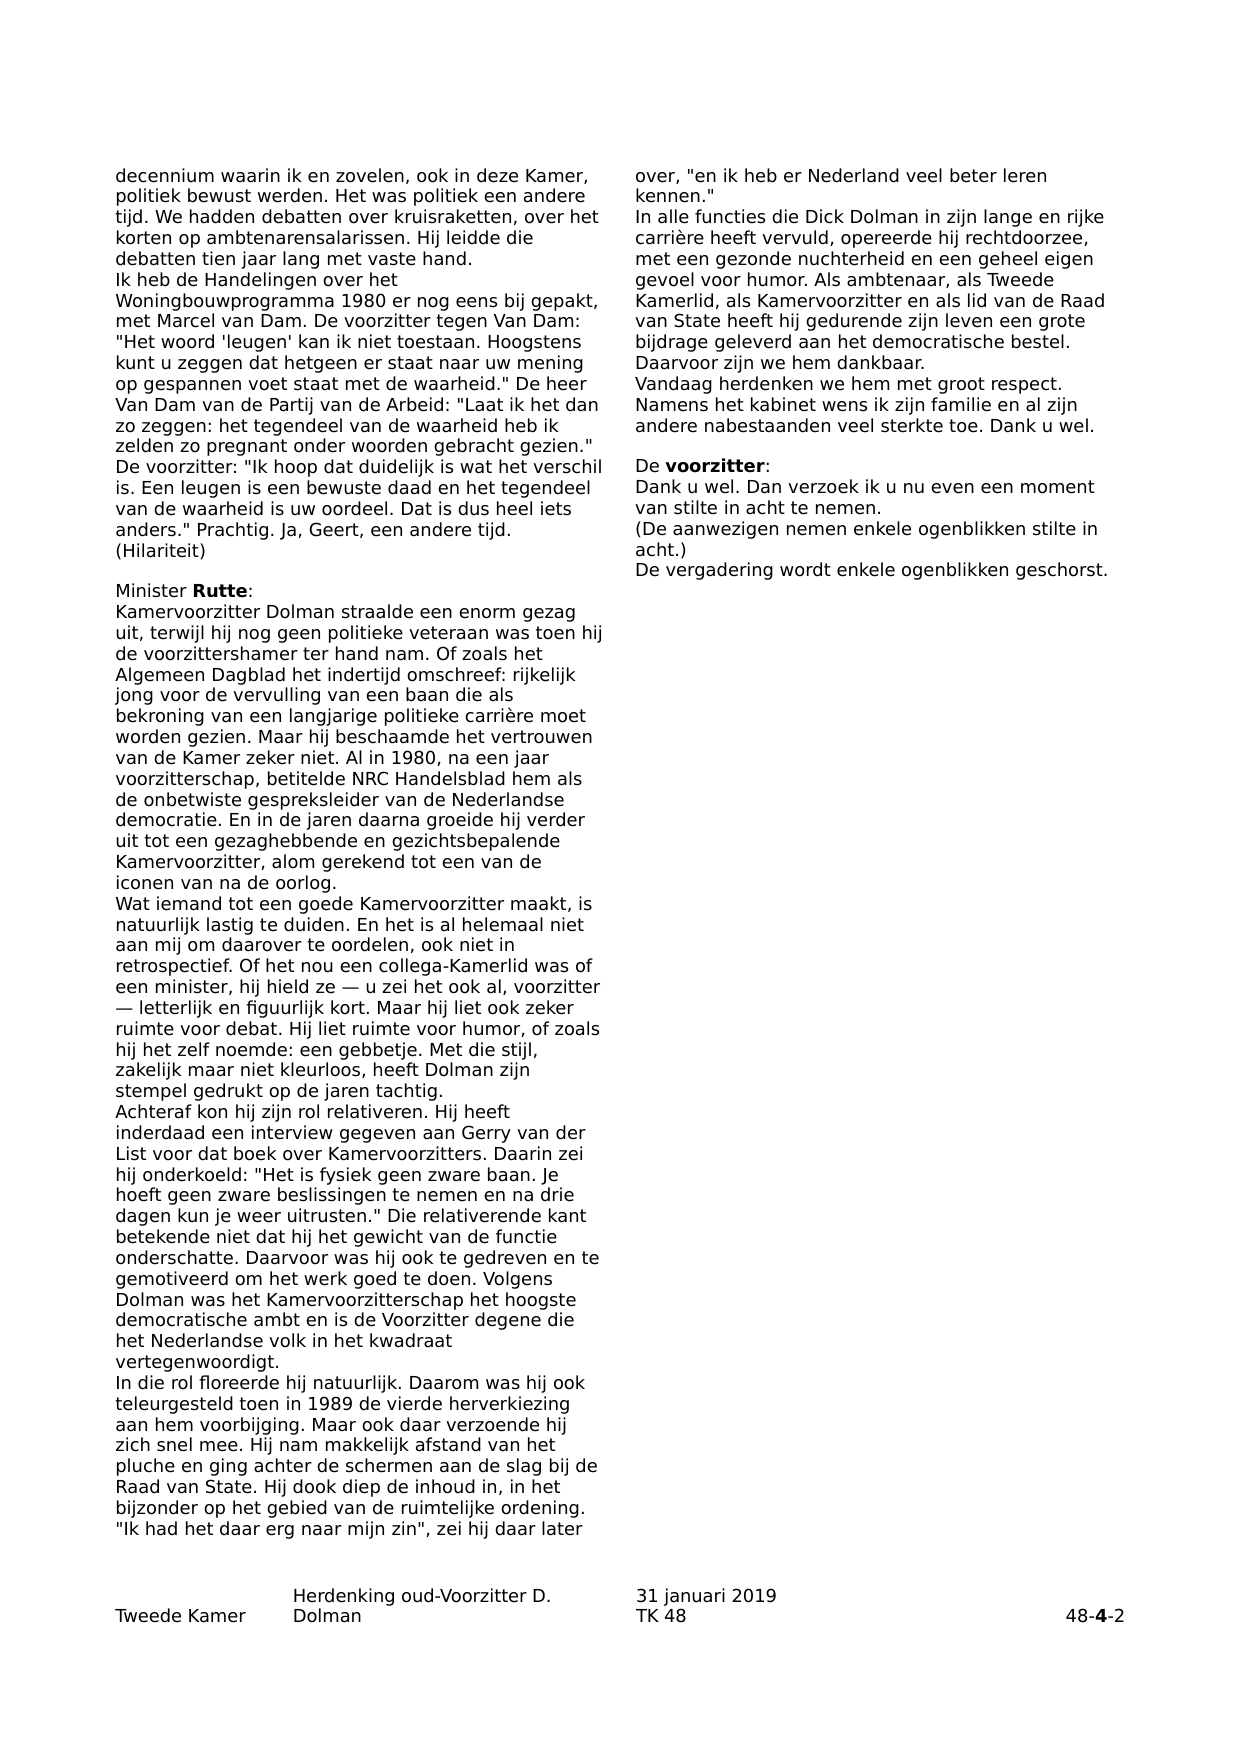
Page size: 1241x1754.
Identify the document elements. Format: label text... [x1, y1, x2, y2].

text Wat iemand tot een goede Kamervoorzitter maakt, is natuurlijk lastig te duiden. En het is al helemaal niet aan mij om daarover te oordelen, ook niet in retrospectief. Of het nou een collega-Kamerlid was of een minister, hij hield ze — u zei het ook al, voorzitter — letterlijk en figuurlijk kort. Maar hij liet ook zeker ruimte voor debat. Hij liet ruimte voor humor, of zoals hij het zelf noemde: een gebbetje. Met die stijl, zakelijk maar niet kleurloos, heeft Dolman zijn stempel gedrukt op de jaren tachtig. [115, 893, 605, 1102]
text Ik heb de Handelingen over het Woningbouwprogramma 1980 er nog eens bij gepakt, met Marcel van Dam. De voorzitter tegen Van Dam: "Het woord 'leugen' kan ik niet toestaan. Hoogstens kunt u zeggen dat hetgeen er staat naar uw mening op gespannen voet staat met de waarheid." De heer Van Dam van de Partij van de Arbeid: "Laat ik het dan zo zeggen: het tegendeel van de waarheid heb ik zelden zo pregnant onder woorden gebracht gezien." De voorzitter: "Ik hoop dat duidelijk is wat het verschil is. Een leugen is een bewuste daad en het tegendeel van de waarheid is uw oordeel. Dat is dus heel iets anders." Prachtig. Ja, Geert, een andere tijd. [115, 269, 605, 540]
text Achteraf kon hij zijn rol relativeren. Hij heeft inderdaad een interview gegeven aan Gerry van der List voor dat boek over Kamervoorzitters. Daarin zei hij onderkoeld: "Het is fysiek geen zware baan. Je hoeft geen zware beslissingen te nemen en na drie dagen kun je weer uitrusten." Die relativerende kant betekende niet dat hij het gewicht van de functie onderschatte. Daarvoor was hij ook te gedreven en te gemotiveerd om het werk goed te doen. Volgens Dolman was het Kamervoorzitterschap het hoogste democratische ambt en is de Voorzitter degene die het Nederlandse volk in het kwadraat vertegenwoordigt. [115, 1102, 605, 1373]
text decennium waarin ik en zovelen, ook in deze Kamer, politiek bewust werden. Het was politiek een andere tijd. We hadden debatten over kruisraketten, over het korten op ambtenarensalarissen. Hij leidde die debatten tien jaar lang met vaste hand. [115, 165, 605, 269]
text De vergadering wordt enkele ogenblikken geschorst. [635, 560, 1125, 581]
text (Hilariteit) [115, 540, 605, 561]
text Kamervoorzitter Dolman straalde een enorm gezag uit, terwijl hij nog geen politieke veteraan was toen hij de voorzittershamer ter hand nam. Of zoals het Algemeen Dagblad het indertijd omschreef: rijkelijk jong voor de vervulling van een baan die als bekroning van een langjarige politieke carrière moet worden gezien. Maar hij beschaamde het vertrouwen van de Kamer zeker niet. Al in 1980, na een jaar voorzitterschap, betitelde NRC Handelsblad hem als de onbetwiste gespreksleider van de Nederlandse democratie. En in de jaren daarna groeide hij verder uit tot een gezaghebbende en gezichtsbepalende Kamervoorzitter, alom gerekend tot een van de iconen van na de oorlog. [115, 602, 605, 893]
text In die rol floreerde hij natuurlijk. Daarom was hij ook teleurgesteld toen in 1989 de vierde herverkiezing aan hem voorbijging. Maar ook daar verzoende hij zich snel mee. Hij nam makkelijk afstand van het pluche en ging achter de schermen aan de slag bij de Raad van State. Hij dook diep de inhoud in, in het bijzonder op het gebied van de ruimtelijke ordening. "Ik had het daar erg naar mijn zin", zei hij daar later [115, 1373, 605, 1539]
text In alle functies die Dick Dolman in zijn lange en rijke carrière heeft vervuld, opereerde hij rechtdoorzee, met een gezonde nuchterheid en een geheel eigen gevoel voor humor. Als ambtenaar, als Tweede Kamerlid, als Kamervoorzitter en als lid van de Raad van State heeft hij gedurende zijn leven een grote bijdrage geleverd aan het democratische bestel. Daarvoor zijn we hem dankbaar. [635, 207, 1125, 374]
text over, "en ik heb er Nederland veel beter leren kennen." [635, 165, 1125, 207]
text De voorzitter: [635, 456, 1125, 477]
text Dank u wel. Dan verzoek ik u nu even een moment van stilte in acht te nemen. [635, 477, 1125, 518]
text (De aanwezigen nemen enkele ogenblikken stilte in acht.) [635, 518, 1125, 560]
text Vandaag herdenken we hem met groot respect. Namens het kabinet wens ik zijn familie en al zijn andere nabestaanden veel sterkte toe. Dank u wel. [635, 374, 1125, 436]
text Minister Rutte: [115, 581, 605, 602]
